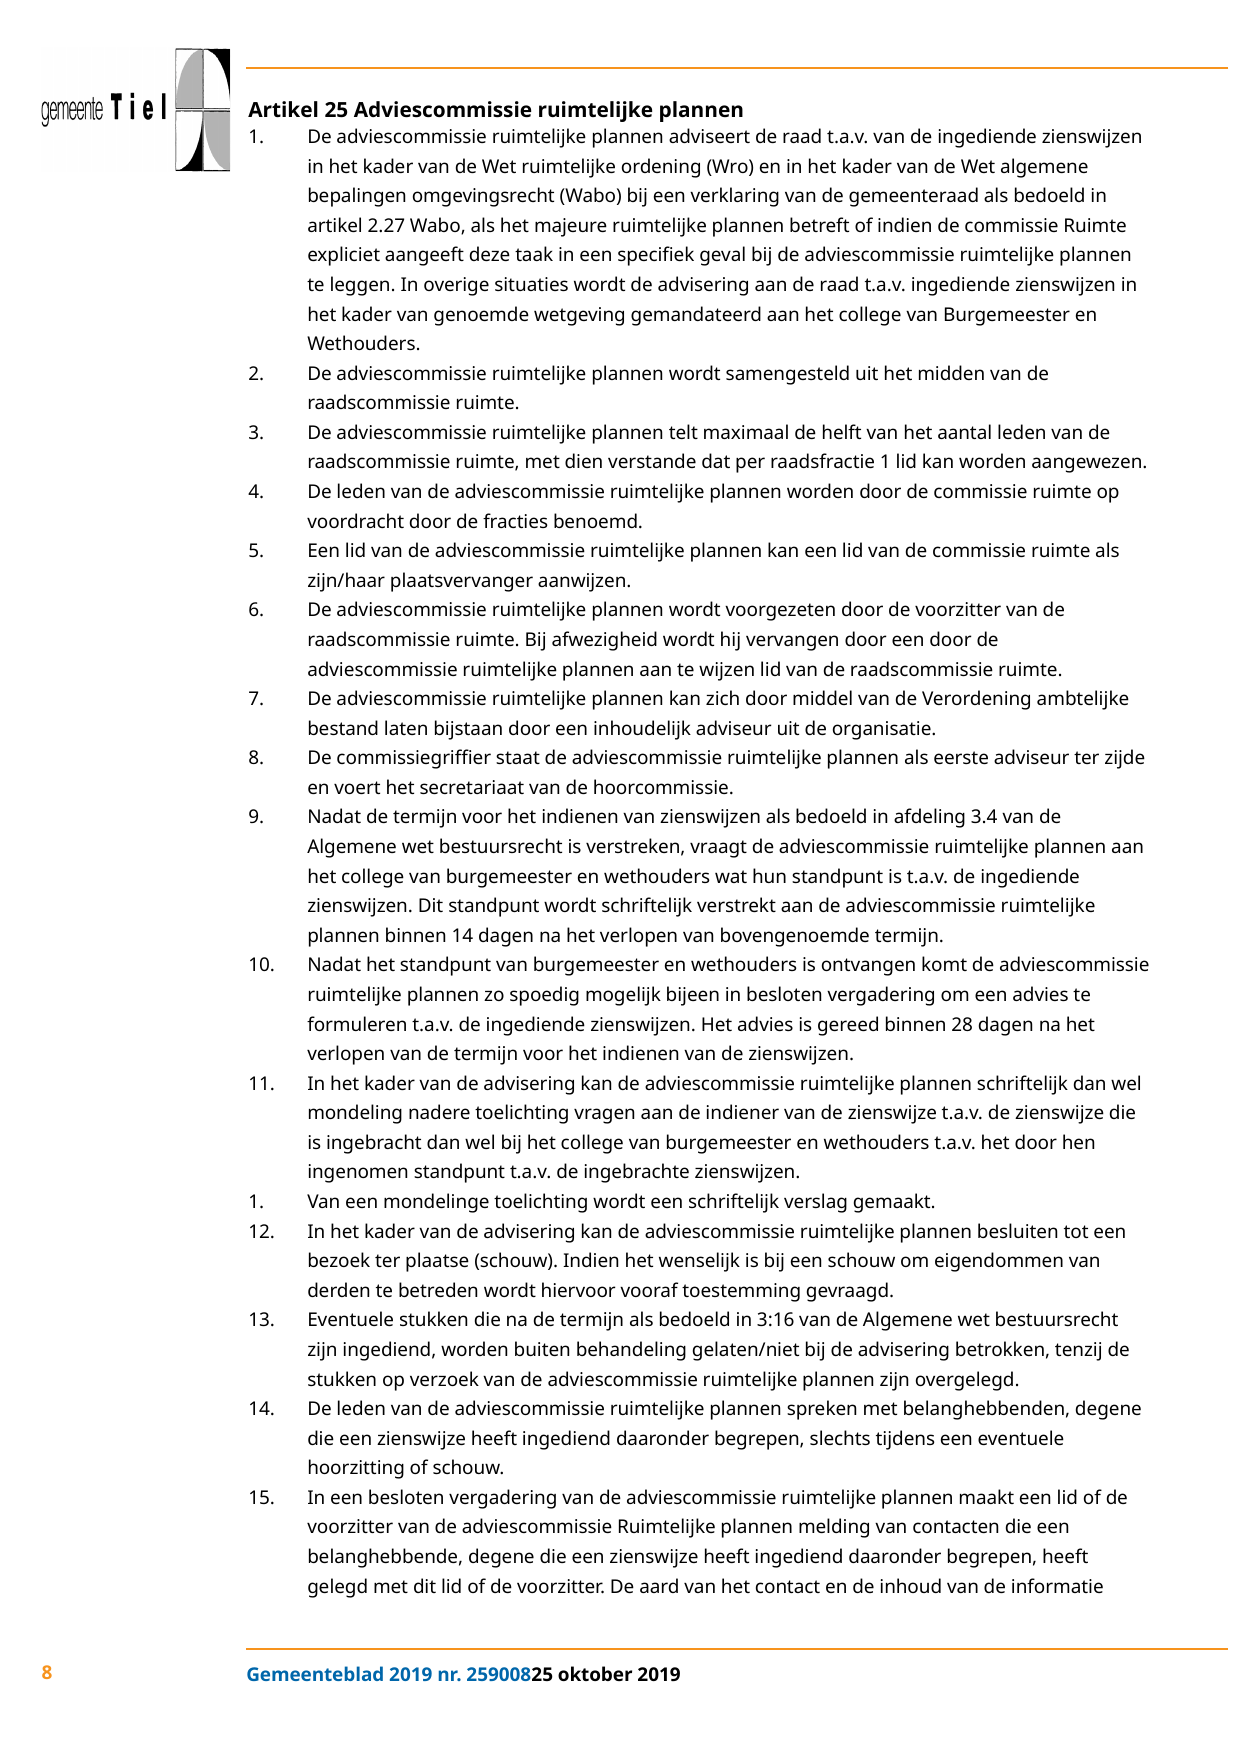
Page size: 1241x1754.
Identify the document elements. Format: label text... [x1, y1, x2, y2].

list De commissiegriffier staat de adviescommissie ruimtelijke plannen als eerste adviseur ter zijde en voert het secretariaat van de hoorcommissie. [248, 744, 1152, 800]
picture [41, 47, 231, 172]
list De adviescommissie ruimtelijke plannen wordt voorgezeten door de voorzitter van de raadscommissie ruimte. Bij afwezigheid wordt hij vervangen door een door de adviescommissie ruimtelijke plannen aan te wijzen lid van de raadscommissie ruimte. [248, 597, 1152, 681]
list De adviescommissie ruimtelijke plannen kan zich door middel van de Verordening ambtelijke bestand laten bijstaan door een inhoudelijk adviseur uit de organisatie. [248, 685, 1152, 741]
list De adviescommissie ruimtelijke plannen adviseert de raad t.a.v. van de ingediende zienswijzen in het kader van de Wet ruimtelijke ordening (Wro) en in het kader van de Wet algemene bepalingen omgevingsrecht (Wabo) bij een verklaring van de gemeenteraad als bedoeld in artikel 2.27 Wabo, als het majeure ruimtelijke plannen betreft of indien de commissie Ruimte expliciet aangeeft deze taak in een specifiek geval bij de adviescommissie ruimtelijke plannen te leggen. In overige situaties wordt de advisering aan de raad t.a.v. ingediende zienswijzen in het kader van genoemde wetgeving gemandateerd aan het college van Burgemeester en Wethouders. [248, 123, 1152, 356]
list Eventuele stukken die na de termijn als bedoeld in 3:16 van de Algemene wet bestuursrecht zijn ingediend, worden buiten behandeling gelaten/niet bij de advisering betrokken, tenzij de stukken op verzoek van de adviescommissie ruimtelijke plannen zijn overgelegd. [248, 1307, 1152, 1391]
list De leden van de adviescommissie ruimtelijke plannen worden door de commissie ruimte op voordracht door de fracties benoemd. [248, 478, 1152, 533]
list In het kader van de advisering kan de adviescommissie ruimtelijke plannen besluiten tot een bezoek ter plaatse (schouw). Indien het wenselijk is bij een schouw om eigendommen van derden te betreden wordt hiervoor vooraf toestemming gevraagd. [248, 1218, 1152, 1303]
list In een besloten vergadering van de adviescommissie ruimtelijke plannen maakt een lid of de voorzitter van de adviescommissie Ruimtelijke plannen melding van contacten die een belanghebbende, degene die een zienswijze heeft ingediend daaronder begrepen, heeft gelegd met dit lid of de voorzitter. De aard van het contact en de inhoud van de informatie [248, 1484, 1152, 1598]
list Van een mondelinge toelichting wordt een schriftelijk verslag gemaakt. [248, 1188, 1152, 1214]
list De leden van de adviescommissie ruimtelijke plannen spreken met belanghebbenden, degene die een zienswijze heeft ingediend daaronder begrepen, slechts tijdens een eventuele hoorzitting of schouw. [248, 1395, 1152, 1480]
list De adviescommissie ruimtelijke plannen telt maximaal de helft van het aantal leden van de raadscommissie ruimte, met dien verstande dat per raadsfractie 1 lid kan worden aangewezen. [248, 419, 1152, 474]
list Nadat het standpunt van burgemeester en wethouders is ontvangen komt de adviescommissie ruimtelijke plannen zo spoedig mogelijk bijeen in besloten vergadering om een advies te formuleren t.a.v. de ingediende zienswijzen. Het advies is gereed binnen 28 dagen na het verlopen van de termijn voor het indienen van de zienswijzen. [248, 952, 1152, 1066]
text Artikel 25 Adviescommissie ruimtelijke plannen [248, 95, 1152, 123]
list De adviescommissie ruimtelijke plannen wordt samengesteld uit het midden van de raadscommissie ruimte. [248, 360, 1152, 415]
list Een lid van de adviescommissie ruimtelijke plannen kan een lid van de commissie ruimte als zijn/haar plaatsvervanger aanwijzen. [248, 537, 1152, 593]
list Nadat de termijn voor het indienen van zienswijzen als bedoeld in afdeling 3.4 van de Algemene wet bestuursrecht is verstreken, vraagt de adviescommissie ruimtelijke plannen aan het college van burgemeester en wethouders wat hun standpunt is t.a.v. de ingediende zienswijzen. Dit standpunt wordt schriftelijk verstrekt aan de adviescommissie ruimtelijke plannen binnen 14 dagen na het verlopen van bovengenoemde termijn. [248, 804, 1152, 948]
list In het kader van de advisering kan de adviescommissie ruimtelijke plannen schriftelijk dan wel mondeling nadere toelichting vragen aan de indiener van de zienswijze t.a.v. de zienswijze die is ingebracht dan wel bij het college van burgemeester en wethouders t.a.v. het door hen ingenomen standpunt t.a.v. de ingebrachte zienswijzen. [248, 1070, 1152, 1184]
